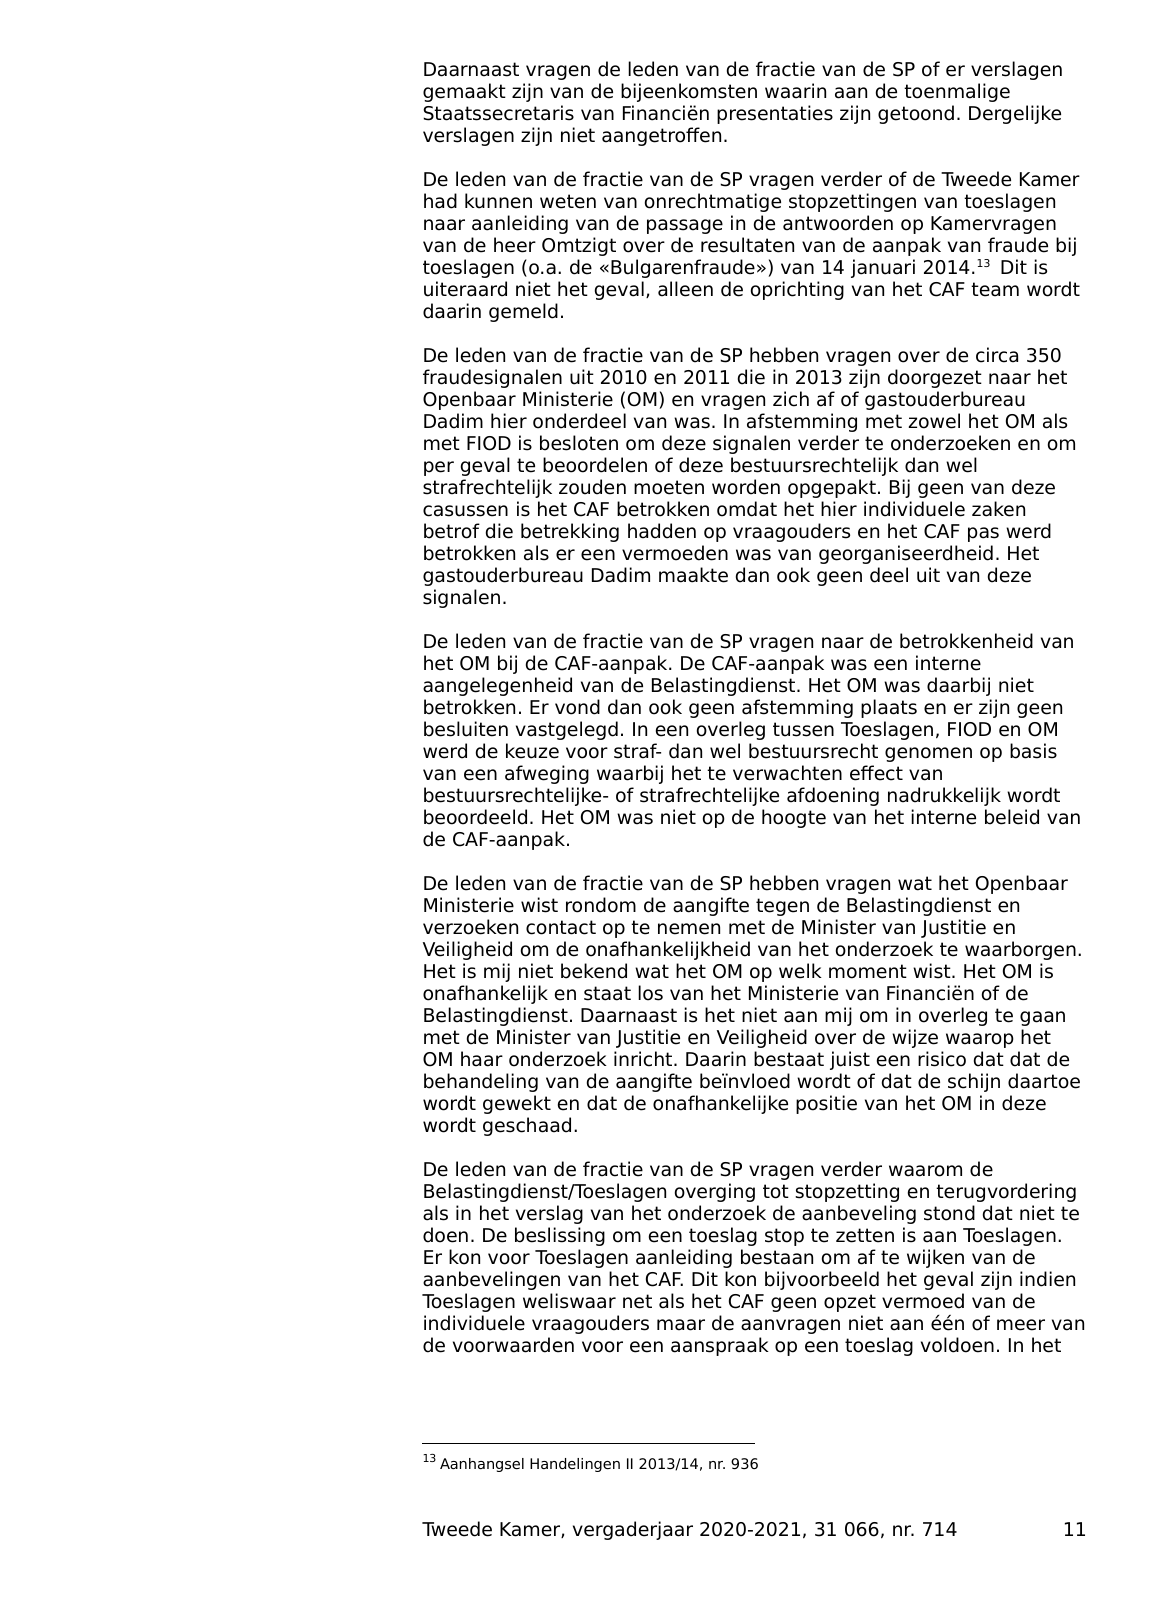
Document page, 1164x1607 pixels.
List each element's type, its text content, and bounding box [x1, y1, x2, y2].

text De leden van de fractie van de SP hebben vragen wat het Openbaar Ministerie wist rondom de aangifte tegen de Belastingdienst en verzoeken contact op te nemen met de Minister van Justitie en Veiligheid om de onafhankelijkheid van het onderzoek te waarborgen. Het is mij niet bekend wat het OM op welk moment wist. Het OM is onafhankelijk en staat los van het Ministerie van Financiën of de Belastingdienst. Daarnaast is het niet aan mij om in overleg te gaan met de Minister van Justitie en Veiligheid over de wijze waarop het OM haar onderzoek inricht. Daarin bestaat juist een risico dat dat de behandeling van de aangifte beïnvloed wordt of dat de schijn daartoe wordt gewekt en dat de onafhankelijke positie van het OM in deze wordt geschaad. [422, 873, 1087, 1137]
text De leden van de fractie van de SP vragen naar de betrokkenheid van het OM bij de CAF-aanpak. De CAF-aanpak was een interne aangelegenheid van de Belastingdienst. Het OM was daarbij niet betrokken. Er vond dan ook geen afstemming plaats en er zijn geen besluiten vastgelegd. In een overleg tussen Toeslagen, FIOD en OM werd de keuze voor straf- dan wel bestuursrecht genomen op basis van een afweging waarbij het te verwachten effect van bestuursrechtelijke- of strafrechtelijke afdoening nadrukkelijk wordt beoordeeld. Het OM was niet op de hoogte van het interne beleid van de CAF-aanpak. [422, 631, 1087, 851]
text De leden van de fractie van de SP vragen verder waarom de Belastingdienst/Toeslagen overging tot stopzetting en terugvordering als in het verslag van het onderzoek de aanbeveling stond dat niet te doen. De beslissing om een toeslag stop te zetten is aan Toeslagen. Er kon voor Toeslagen aanleiding bestaan om af te wijken van de aanbevelingen van het CAF. Dit kon bijvoorbeeld het geval zijn indien Toeslagen weliswaar net als het CAF geen opzet vermoed van de individuele vraagouders maar de aanvragen niet aan één of meer van de voorwaarden voor een aanspraak op een toeslag voldoen. In het [422, 1159, 1087, 1357]
text Aanhangsel Handelingen II 2013/14, nr. 936 [422, 1452, 1087, 1474]
text Daarnaast vragen de leden van de fractie van de SP of er verslagen gemaakt zijn van de bijeenkomsten waarin aan de toenmalige Staatssecretaris van Financiën presentaties zijn getoond. Dergelijke verslagen zijn niet aangetroffen. [422, 59, 1087, 147]
text De leden van de fractie van de SP hebben vragen over de circa 350 fraudesignalen uit 2010 en 2011 die in 2013 zijn doorgezet naar het Openbaar Ministerie (OM) en vragen zich af of gastouderbureau Dadim hier onderdeel van was. In afstemming met zowel het OM als met FIOD is besloten om deze signalen verder te onderzoeken en om per geval te beoordelen of deze bestuursrechtelijk dan wel strafrechtelijk zouden moeten worden opgepakt. Bij geen van deze casussen is het CAF betrokken omdat het hier individuele zaken betrof die betrekking hadden op vraagouders en het CAF pas werd betrokken als er een vermoeden was van georganiseerdheid. Het gastouderbureau Dadim maakte dan ook geen deel uit van deze signalen. [422, 345, 1087, 609]
text De leden van de fractie van de SP vragen verder of de Tweede Kamer had kunnen weten van onrechtmatige stopzettingen van toeslagen naar aanleiding van de passage in de antwoorden op Kamervragen van de heer Omtzigt over de resultaten van de aanpak van fraude bij toeslagen (o.a. de «Bulgarenfraude») van 14 januari 2014. Dit is uiteraard niet het geval, alleen de oprichting van het CAF team wordt daarin gemeld. [422, 169, 1087, 323]
